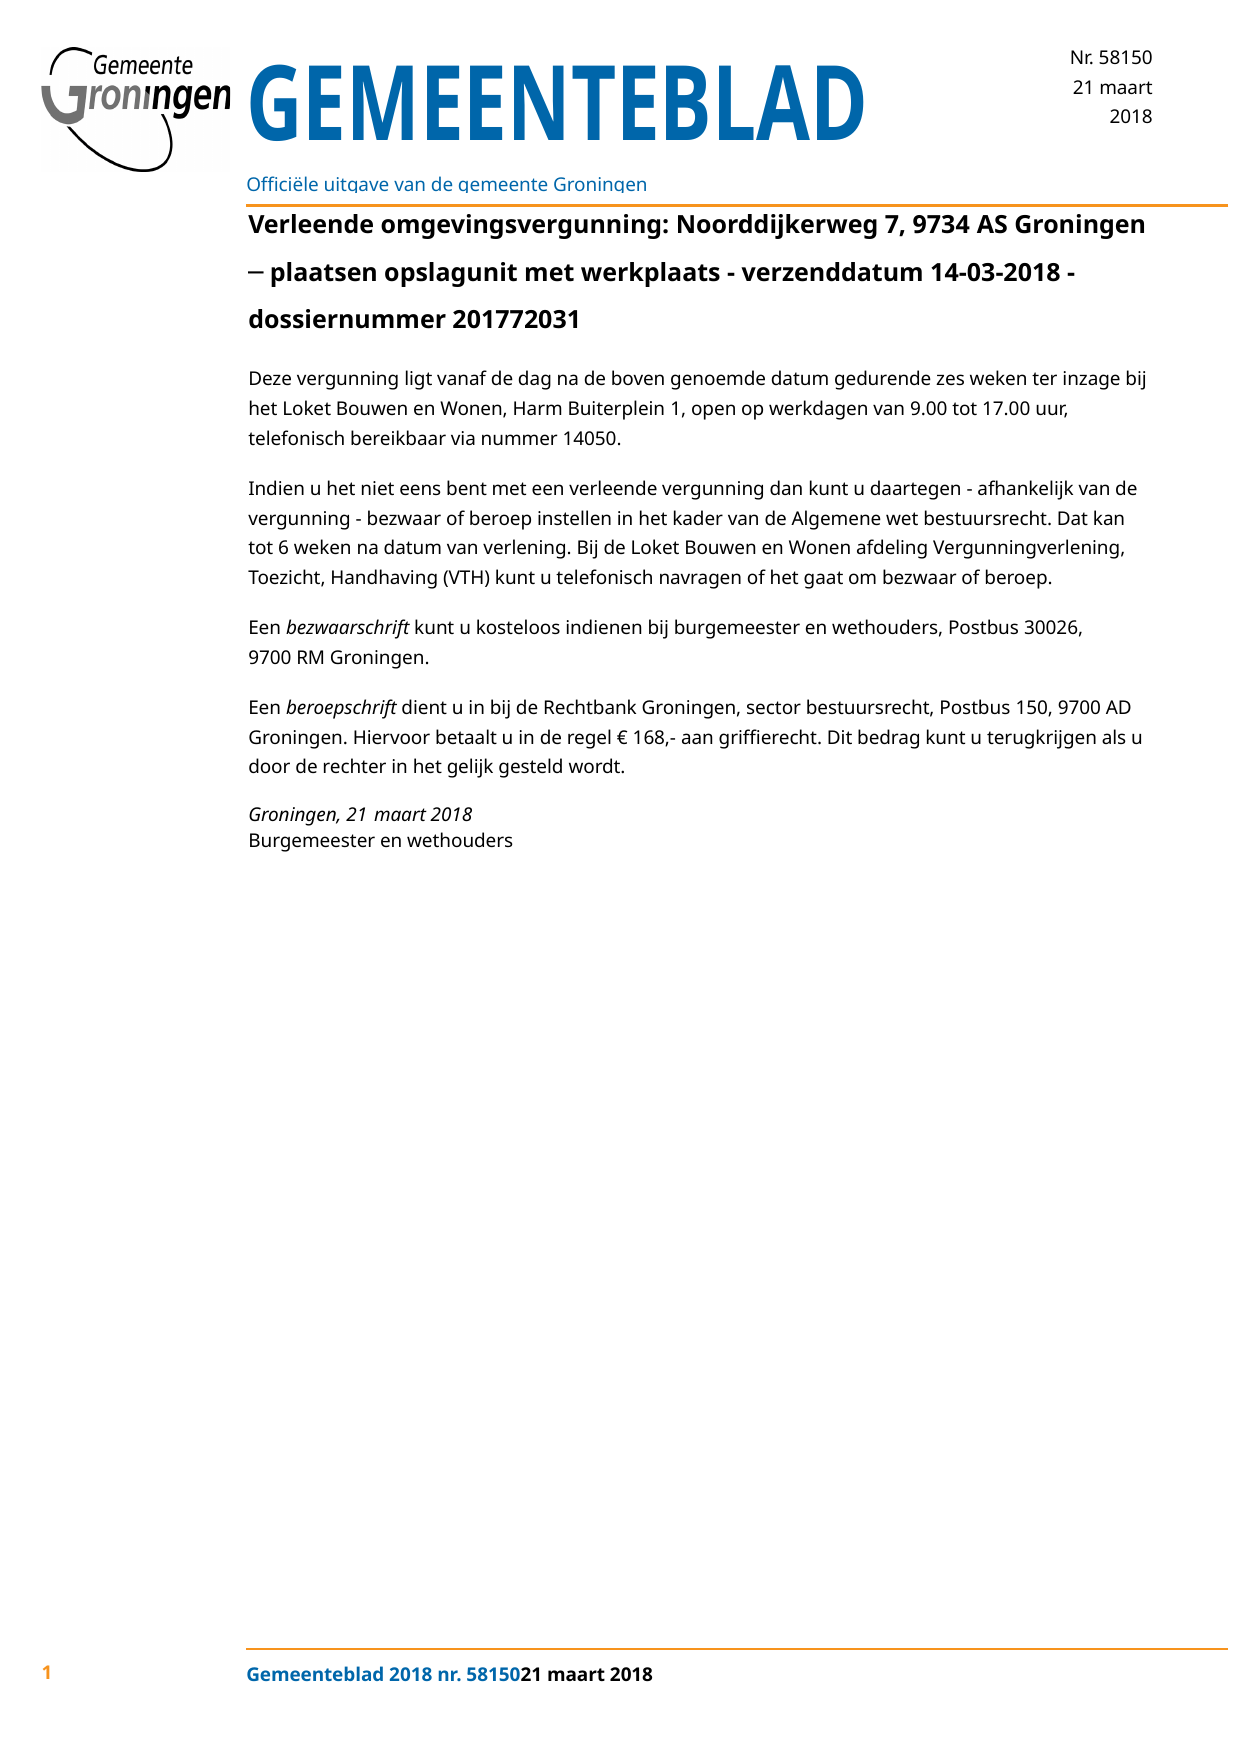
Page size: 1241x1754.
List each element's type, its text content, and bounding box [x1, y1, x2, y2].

text Burgemeester en wethouders [248, 827, 1152, 853]
text Een bezwaarschrift kunt u kosteloos indienen bij burgemeester en wethouders, Postbus 30026, 9700 RM Groningen. [248, 614, 1152, 669]
text Een beroepschrift dient u in bij de Rechtbank Groningen, sector bestuursrecht, Postbus 150, 9700 AD Groningen. Hiervoor betaalt u in de regel € 168,- aan griffierecht. Dit bedrag kunt u terugkrijgen als u door de rechter in het gelijk gesteld wordt. [248, 694, 1152, 779]
picture [41, 47, 231, 172]
text Verleende omgevingsvergunning: Noorddijkerweg 7, 9734 AS Groningen ─ plaatsen opslagunit met werkplaats - verzenddatum 14-03-2018 - dossiernummer 201772031 [248, 207, 1152, 336]
text Indien u het niet eens bent met een verleende vergunning dan kunt u daartegen - afhankelijk van de vergunning - bezwaar of beroep instellen in het kader van de Algemene wet bestuursrecht. Dat kan tot 6 weken na datum van verlening. Bij de Loket Bouwen en Wonen afdeling Vergunningverlening, Toezicht, Handhaving (VTH) kunt u telefonisch navragen of het gaat om bezwaar of beroep. [248, 475, 1152, 589]
text Groningen, 21 maart 2018 [248, 801, 1152, 827]
text Deze vergunning ligt vanaf de dag na de boven genoemde datum gedurende zes weken ter inzage bij het Loket Bouwen en Wonen, Harm Buiterplein 1, open op werkdagen van 9.00 tot 17.00 uur, telefonisch bereikbaar via nummer 14050. [248, 366, 1152, 450]
